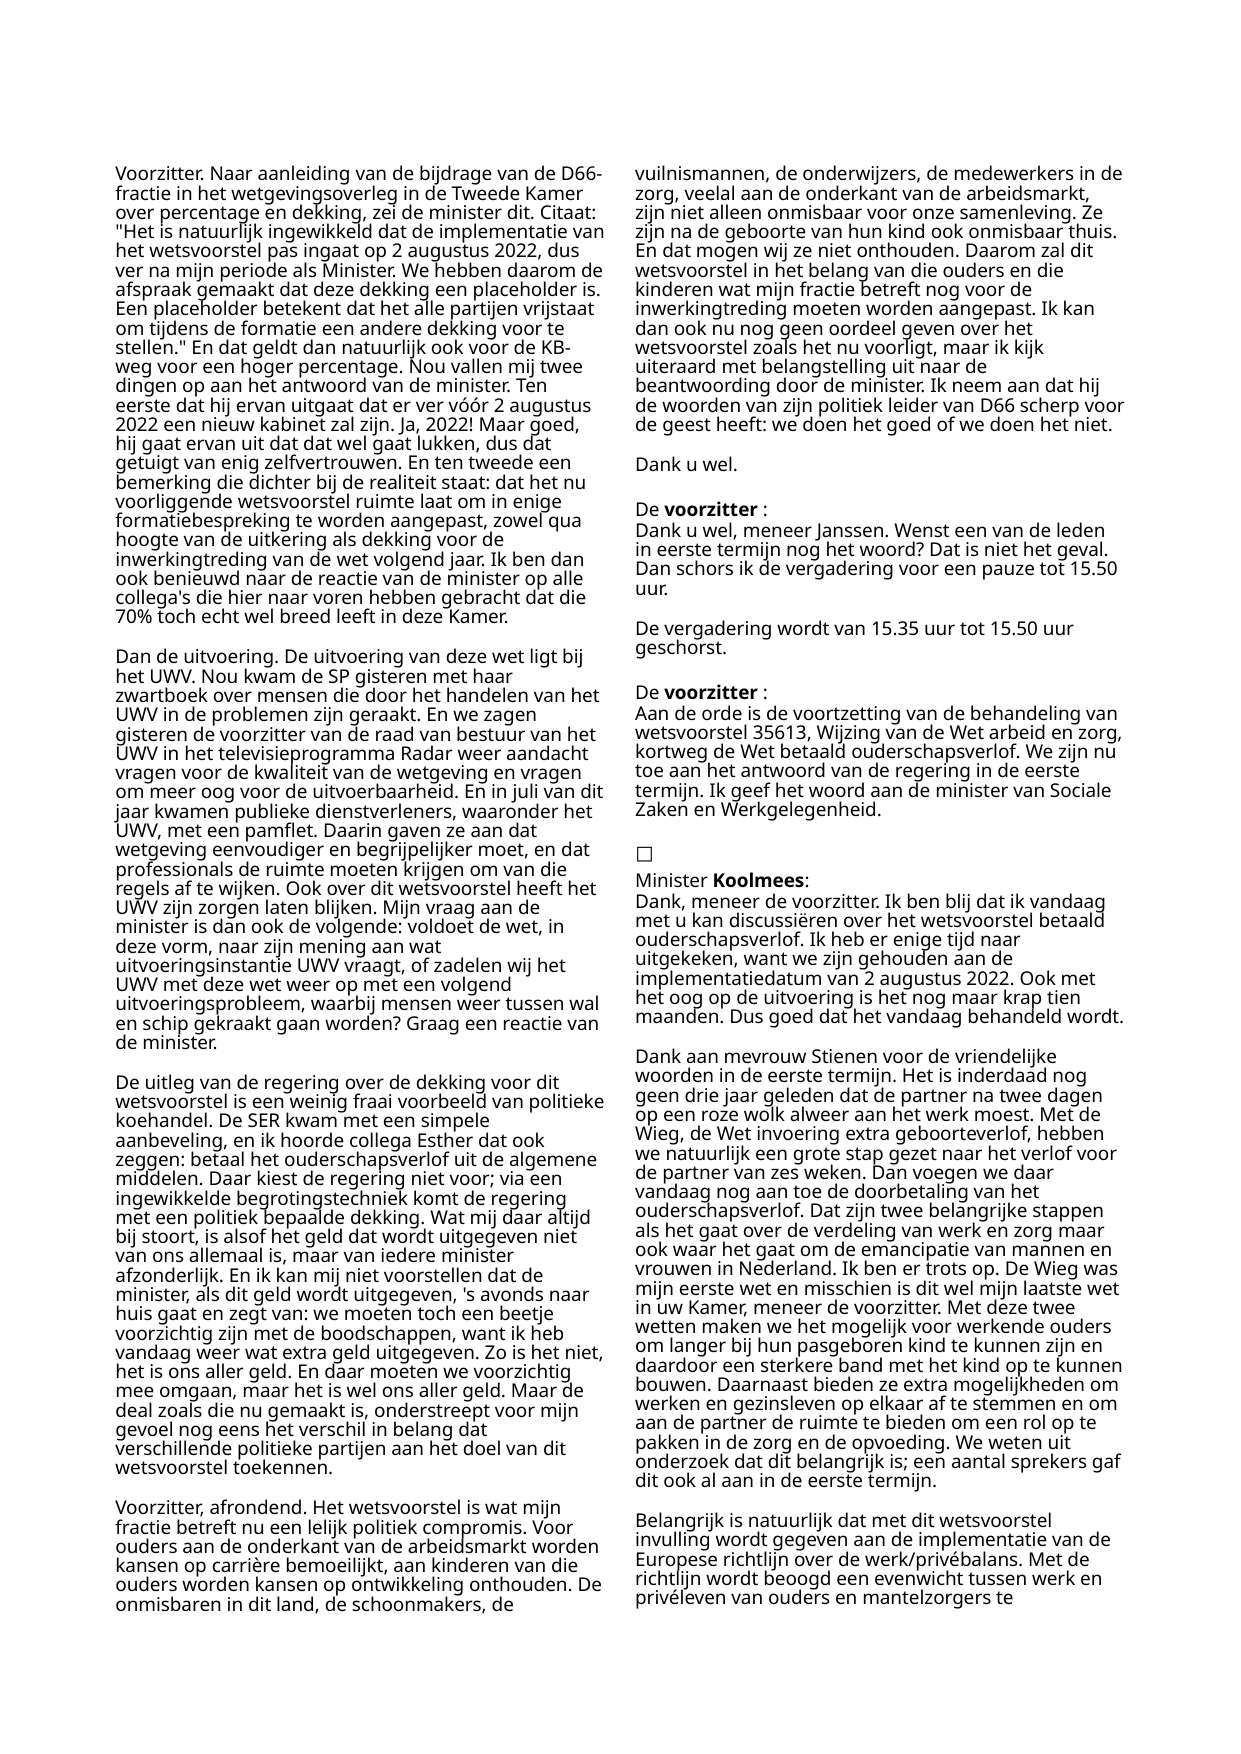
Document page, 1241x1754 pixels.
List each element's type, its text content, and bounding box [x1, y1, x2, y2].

text De uitleg van de regering over de dekking voor dit wetsvoorstel is een weinig fraai voorbeeld van politieke koehandel. De SER kwam met een simpele aanbeveling, en ik hoorde collega Esther dat ook zeggen: betaal het ouderschapsverlof uit de algemene middelen. Daar kiest de regering niet voor; via een ingewikkelde begrotingstechniek komt de regering met een politiek bepaalde dekking. Wat mij daar altijd bij stoort, is alsof het geld dat wordt uitgegeven niet van ons allemaal is, maar van iedere minister afzonderlijk. En ik kan mij niet voorstellen dat de minister, als dit geld wordt uitgegeven, 's avonds naar huis gaat en zegt van: we moeten toch een beetje voorzichtig zijn met de boodschappen, want ik heb vandaag weer wat extra geld uitgegeven. Zo is het niet, het is ons aller geld. En daar moeten we voorzichtig mee omgaan, maar het is wel ons aller geld. Maar de deal zoals die nu gemaakt is, onderstreept voor mijn gevoel nog eens het verschil in belang dat verschillende politieke partijen aan het doel van dit wetsvoorstel toekennen. [115, 1074, 605, 1479]
text Voorzitter. Naar aanleiding van de bijdrage van de D66-fractie in het wetgevingsoverleg in de Tweede Kamer over percentage en dekking, zei de minister dit. Citaat: "Het is natuurlijk ingewikkeld dat de implementatie van het wetsvoorstel pas ingaat op 2 augustus 2022, dus ver na mijn periode als Minister. We hebben daarom de afspraak gemaakt dat deze dekking een placeholder is. Een placeholder betekent dat het alle partijen vrijstaat om tijdens de formatie een andere dekking voor te stellen." En dat geldt dan natuurlijk ook voor de KB-weg voor een hoger percentage. Nou vallen mij twee dingen op aan het antwoord van de minister. Ten eerste dat hij ervan uitgaat dat er ver vóór 2 augustus 2022 een nieuw kabinet zal zijn. Ja, 2022! Maar goed, hij gaat ervan uit dat dat wel gaat lukken, dus dat getuigt van enig zelfvertrouwen. En ten tweede een bemerking die dichter bij de realiteit staat: dat het nu voorliggende wetsvoorstel ruimte laat om in enige formatiebespreking te worden aangepast, zowel qua hoogte van de uitkering als dekking voor de inwerkingtreding van de wet volgend jaar. Ik ben dan ook benieuwd naar de reactie van de minister op alle collega's die hier naar voren hebben gebracht dat die 70% toch echt wel breed leeft in deze Kamer. [115, 165, 605, 628]
text De voorzitter : [635, 679, 1125, 705]
text Dank u wel. [635, 456, 1125, 475]
text De voorzitter : [635, 496, 1125, 522]
text Aan de orde is de voortzetting van de behandeling van wetsvoorstel 35613, Wijzing van de Wet arbeid en zorg, kortweg de Wet betaald ouderschapsverlof. We zijn nu toe aan het antwoord van de regering in de eerste termijn. Ik geef het woord aan de minister van Sociale Zaken en Werkgelegenheid. [635, 705, 1125, 820]
text Minister Koolmees: [635, 867, 1125, 893]
text vuilnismannen, de onderwijzers, de medewerkers in de zorg, veelal aan de onderkant van de arbeidsmarkt, zijn niet alleen onmisbaar voor onze samenleving. Ze zijn na de geboorte van hun kind ook onmisbaar thuis. En dat mogen wij ze niet onthouden. Daarom zal dit wetsvoorstel in het belang van die ouders en die kinderen wat mijn fractie betreft nog voor de inwerkingtreding moeten worden aangepast. Ik kan dan ook nu nog geen oordeel geven over het wetsvoorstel zoals het nu voorligt, maar ik kijk uiteraard met belangstelling uit naar de beantwoording door de minister. Ik neem aan dat hij de woorden van zijn politiek leider van D66 scherp voor de geest heeft: we doen het goed of we doen het niet. [635, 165, 1125, 435]
text ⬜ [635, 841, 1125, 867]
text Dank aan mevrouw Stienen voor de vriendelijke woorden in de eerste termijn. Het is inderdaad nog geen drie jaar geleden dat de partner na twee dagen op een roze wolk alweer aan het werk moest. Met de Wieg, de Wet invoering extra geboorteverlof, hebben we natuurlijk een grote stap gezet naar het verlof voor de partner van zes weken. Dan voegen we daar vandaag nog aan toe de doorbetaling van het ouderschapsverlof. Dat zijn twee belangrijke stappen als het gaat over de verdeling van werk en zorg maar ook waar het gaat om de emancipatie van mannen en vrouwen in Nederland. Ik ben er trots op. De Wieg was mijn eerste wet en misschien is dit wel mijn laatste wet in uw Kamer, meneer de voorzitter. Met deze twee wetten maken we het mogelijk voor werkende ouders om langer bij hun pasgeboren kind te kunnen zijn en daardoor een sterkere band met het kind op te kunnen bouwen. Daarnaast bieden ze extra mogelijkheden om werken en gezinsleven op elkaar af te stemmen en om aan de partner de ruimte te bieden om een rol op te pakken in de zorg en de opvoeding. We weten uit onderzoek dat dit belangrijk is; een aantal sprekers gaf dit ook al aan in de eerste termijn. [635, 1048, 1125, 1491]
text Belangrijk is natuurlijk dat met dit wetsvoorstel invulling wordt gegeven aan de implementatie van de Europese richtlijn over de werk/privébalans. Met de richtlijn wordt beoogd een evenwicht tussen werk en privéleven van ouders en mantelzorgers te [635, 1512, 1125, 1608]
text De vergadering wordt van 15.35 uur tot 15.50 uur geschorst. [635, 619, 1125, 658]
text Voorzitter, afrondend. Het wetsvoorstel is wat mijn fractie betreft nu een lelijk politiek compromis. Voor ouders aan de onderkant van de arbeidsmarkt worden kansen op carrière bemoeilijkt, aan kinderen van die ouders worden kansen op ontwikkeling onthouden. De onmisbaren in dit land, de schoonmakers, de [115, 1499, 605, 1615]
text Dan de uitvoering. De uitvoering van deze wet ligt bij het UWV. Nou kwam de SP gisteren met haar zwartboek over mensen die door het handelen van het UWV in de problemen zijn geraakt. En we zagen gisteren de voorzitter van de raad van bestuur van het UWV in het televisieprogramma Radar weer aandacht vragen voor de kwaliteit van de wetgeving en vragen om meer oog voor de uitvoerbaarheid. En in juli van dit jaar kwamen publieke dienstverleners, waaronder het UWV, met een pamflet. Daarin gaven ze aan dat wetgeving eenvoudiger en begrijpelijker moet, en dat professionals de ruimte moeten krijgen om van die regels af te wijken. Ook over dit wetsvoorstel heeft het UWV zijn zorgen laten blijken. Mijn vraag aan de minister is dan ook de volgende: voldoet de wet, in deze vorm, naar zijn mening aan wat uitvoeringsinstantie UWV vraagt, of zadelen wij het UWV met deze wet weer op met een volgend uitvoeringsprobleem, waarbij mensen weer tussen wal en schip gekraakt gaan worden? Graag een reactie van de minister. [115, 648, 605, 1053]
text Dank, meneer de voorzitter. Ik ben blij dat ik vandaag met u kan discussiëren over het wetsvoorstel betaald ouderschapsverlof. Ik heb er enige tijd naar uitgekeken, want we zijn gehouden aan de implementatiedatum van 2 augustus 2022. Ook met het oog op de uitvoering is het nog maar krap tien maanden. Dus goed dat het vandaag behandeld wordt. [635, 893, 1125, 1027]
text Dank u wel, meneer Janssen. Wenst een van de leden in eerste termijn nog het woord? Dat is niet het geval. Dan schors ik de vergadering voor een pauze tot 15.50 uur. [635, 522, 1125, 599]
